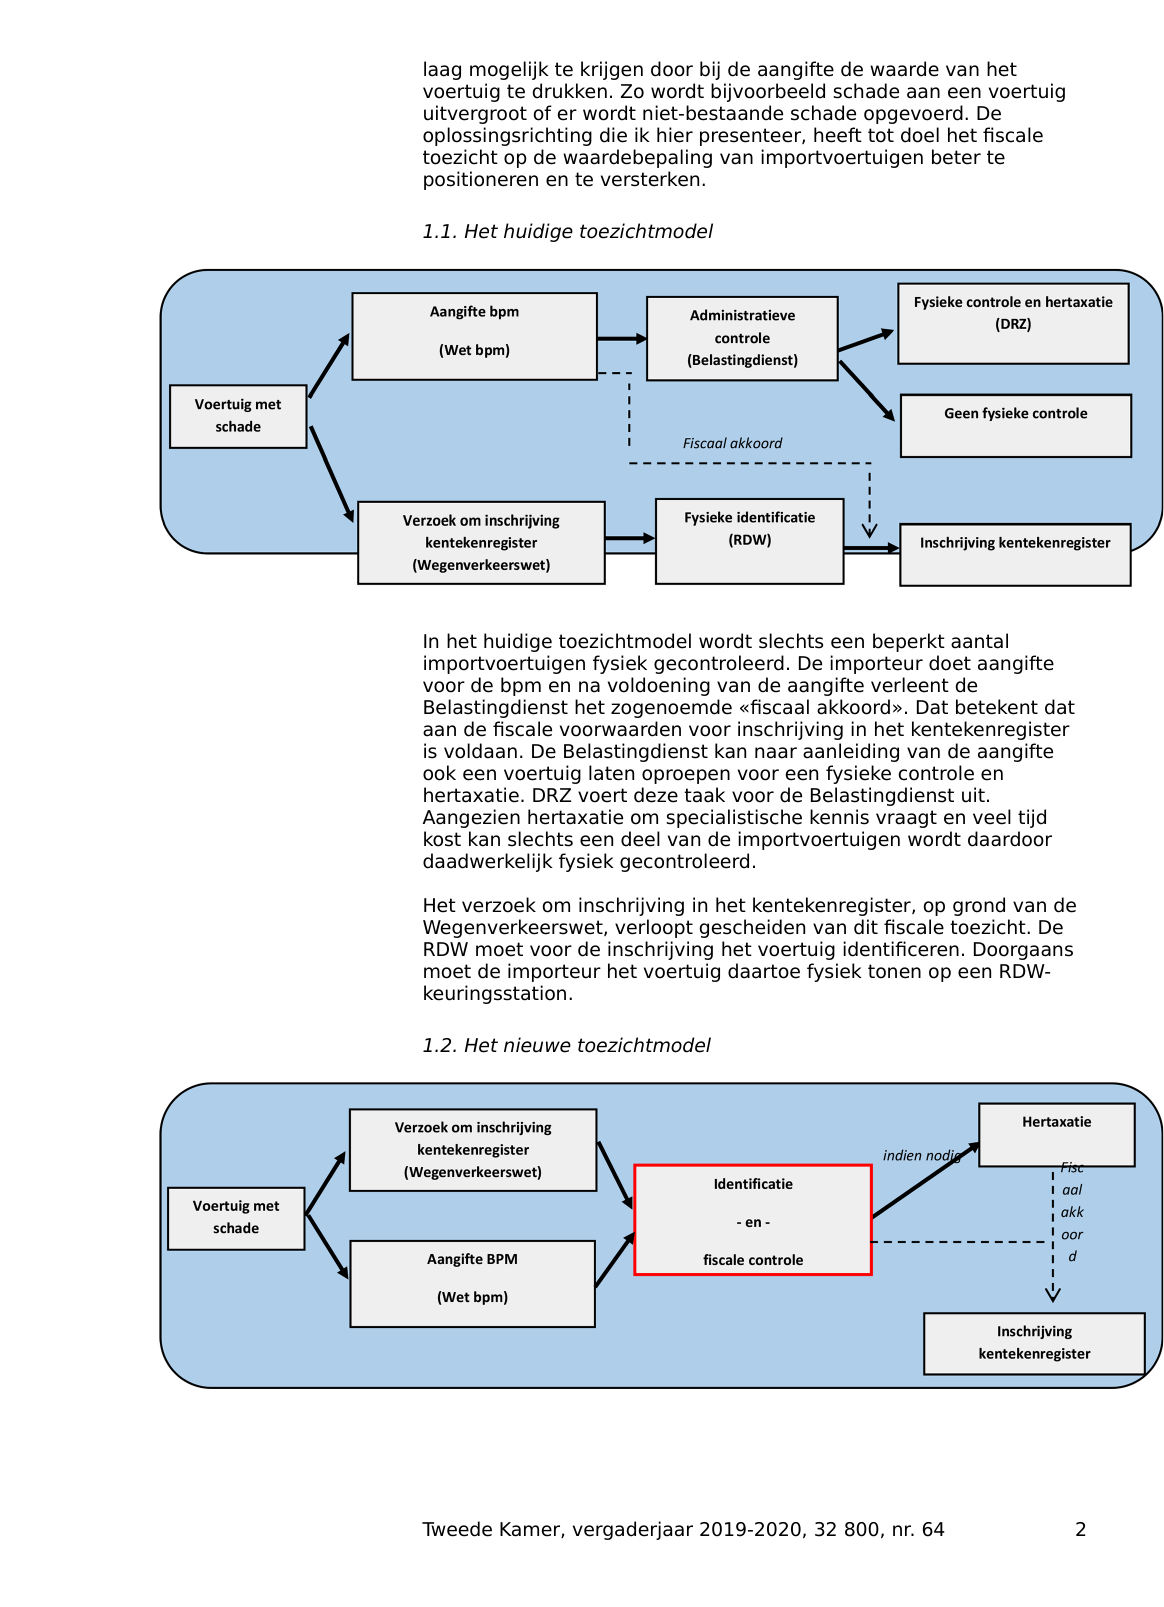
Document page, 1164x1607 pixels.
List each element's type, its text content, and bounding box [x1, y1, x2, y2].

subtitle 1.1. Het huidige toezichtmodel [422, 221, 1087, 243]
picture [159, 267, 1164, 587]
text laag mogelijk te krijgen door bij de aangifte de waarde van het voertuig te drukken. Zo wordt bijvoorbeeld schade aan een voertuig uitvergroot of er wordt niet-bestaande schade opgevoerd. De oplossingsrichting die ik hier presenteer, heeft tot doel het fiscale toezicht op de waardebepaling van importvoertuigen beter te positioneren en te versterken. [422, 59, 1087, 191]
text Het verzoek om inschrijving in het kentekenregister, op grond van de Wegenverkeerswet, verloopt gescheiden van dit fiscale toezicht. De RDW moet voor de inschrijving het voertuig identificeren. Doorgaans moet de importeur het voertuig daartoe fysiek tonen op een RDW-keuringsstation. [422, 895, 1087, 1005]
subtitle 1.2. Het nieuwe toezichtmodel [422, 1035, 1087, 1057]
picture [159, 1081, 1164, 1389]
text In het huidige toezichtmodel wordt slechts een beperkt aantal importvoertuigen fysiek gecontroleerd. De importeur doet aangifte voor de bpm en na voldoening van de aangifte verleent de Belastingdienst het zogenoemde «fiscaal akkoord». Dat betekent dat aan de fiscale voorwaarden voor inschrijving in het kentekenregister is voldaan. De Belastingdienst kan naar aanleiding van de aangifte ook een voertuig laten oproepen voor een fysieke controle en hertaxatie. DRZ voert deze taak voor de Belastingdienst uit. Aangezien hertaxatie om specialistische kennis vraagt en veel tijd kost kan slechts een deel van de importvoertuigen wordt daardoor daadwerkelijk fysiek gecontroleerd. [422, 631, 1087, 873]
